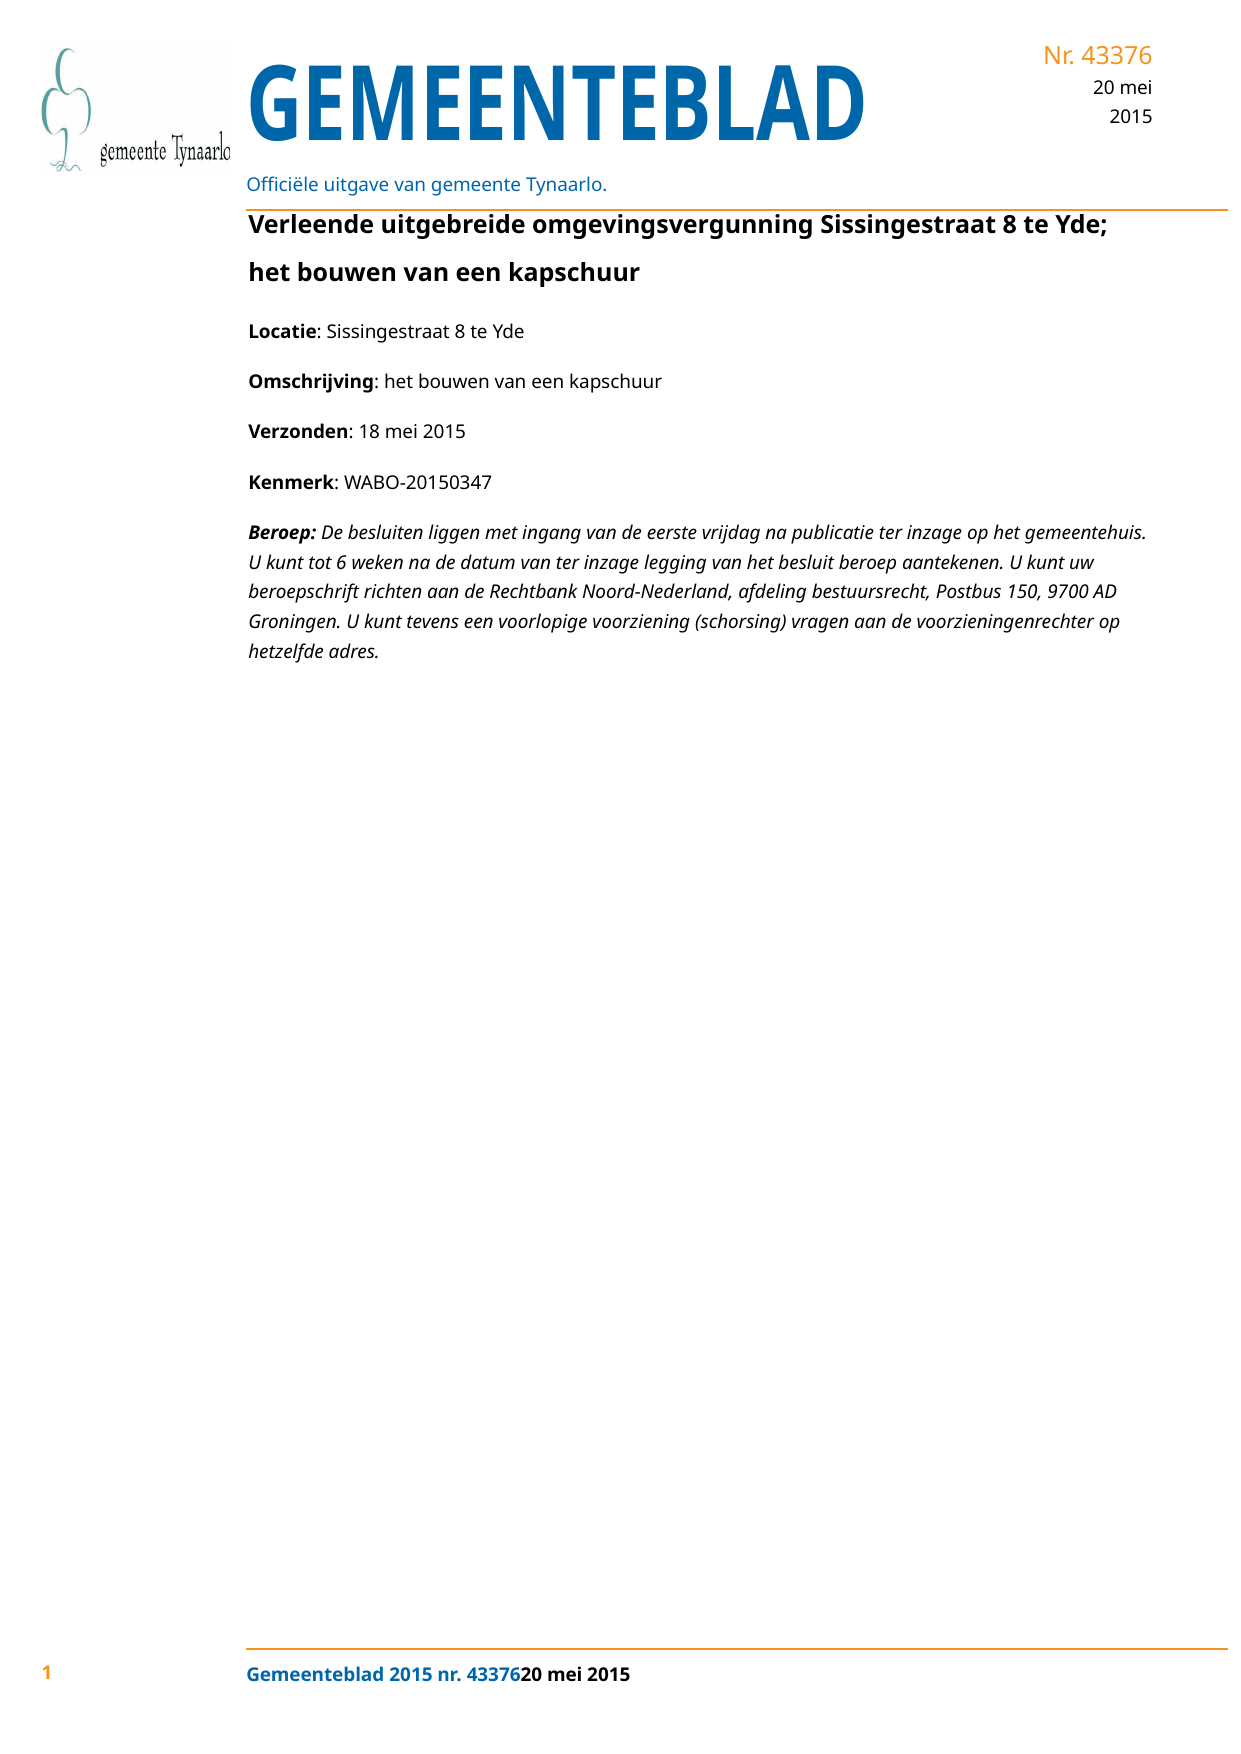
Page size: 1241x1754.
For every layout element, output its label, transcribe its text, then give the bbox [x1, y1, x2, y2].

text Omschrijving: het bouwen van een kapschuur [248, 368, 1152, 394]
text Verleende uitgebreide omgevingsvergunning Sissingestraat 8 te Yde; het bouwen van een kapschuur [248, 211, 1152, 288]
text Verzonden: 18 mei 2015 [248, 419, 1152, 444]
text Kenmerk: WABO-20150347 [248, 469, 1152, 495]
text Locatie: Sissingestraat 8 te Yde [248, 318, 1152, 344]
picture [41, 47, 231, 172]
text Beroep: De besluiten liggen met ingang van de eerste vrijdag na publicatie ter inzage op het gemeentehuis. U kunt tot 6 weken na de datum van ter inzage legging van het besluit beroep aantekenen. U kunt uw beroepschrift richten aan de Rechtbank Noord-Nederland, afdeling bestuursrecht, Postbus 150, 9700 AD Groningen. U kunt tevens een voorlopige voorziening (schorsing) vragen aan de voorzieningenrechter op hetzelfde adres. [248, 519, 1152, 664]
